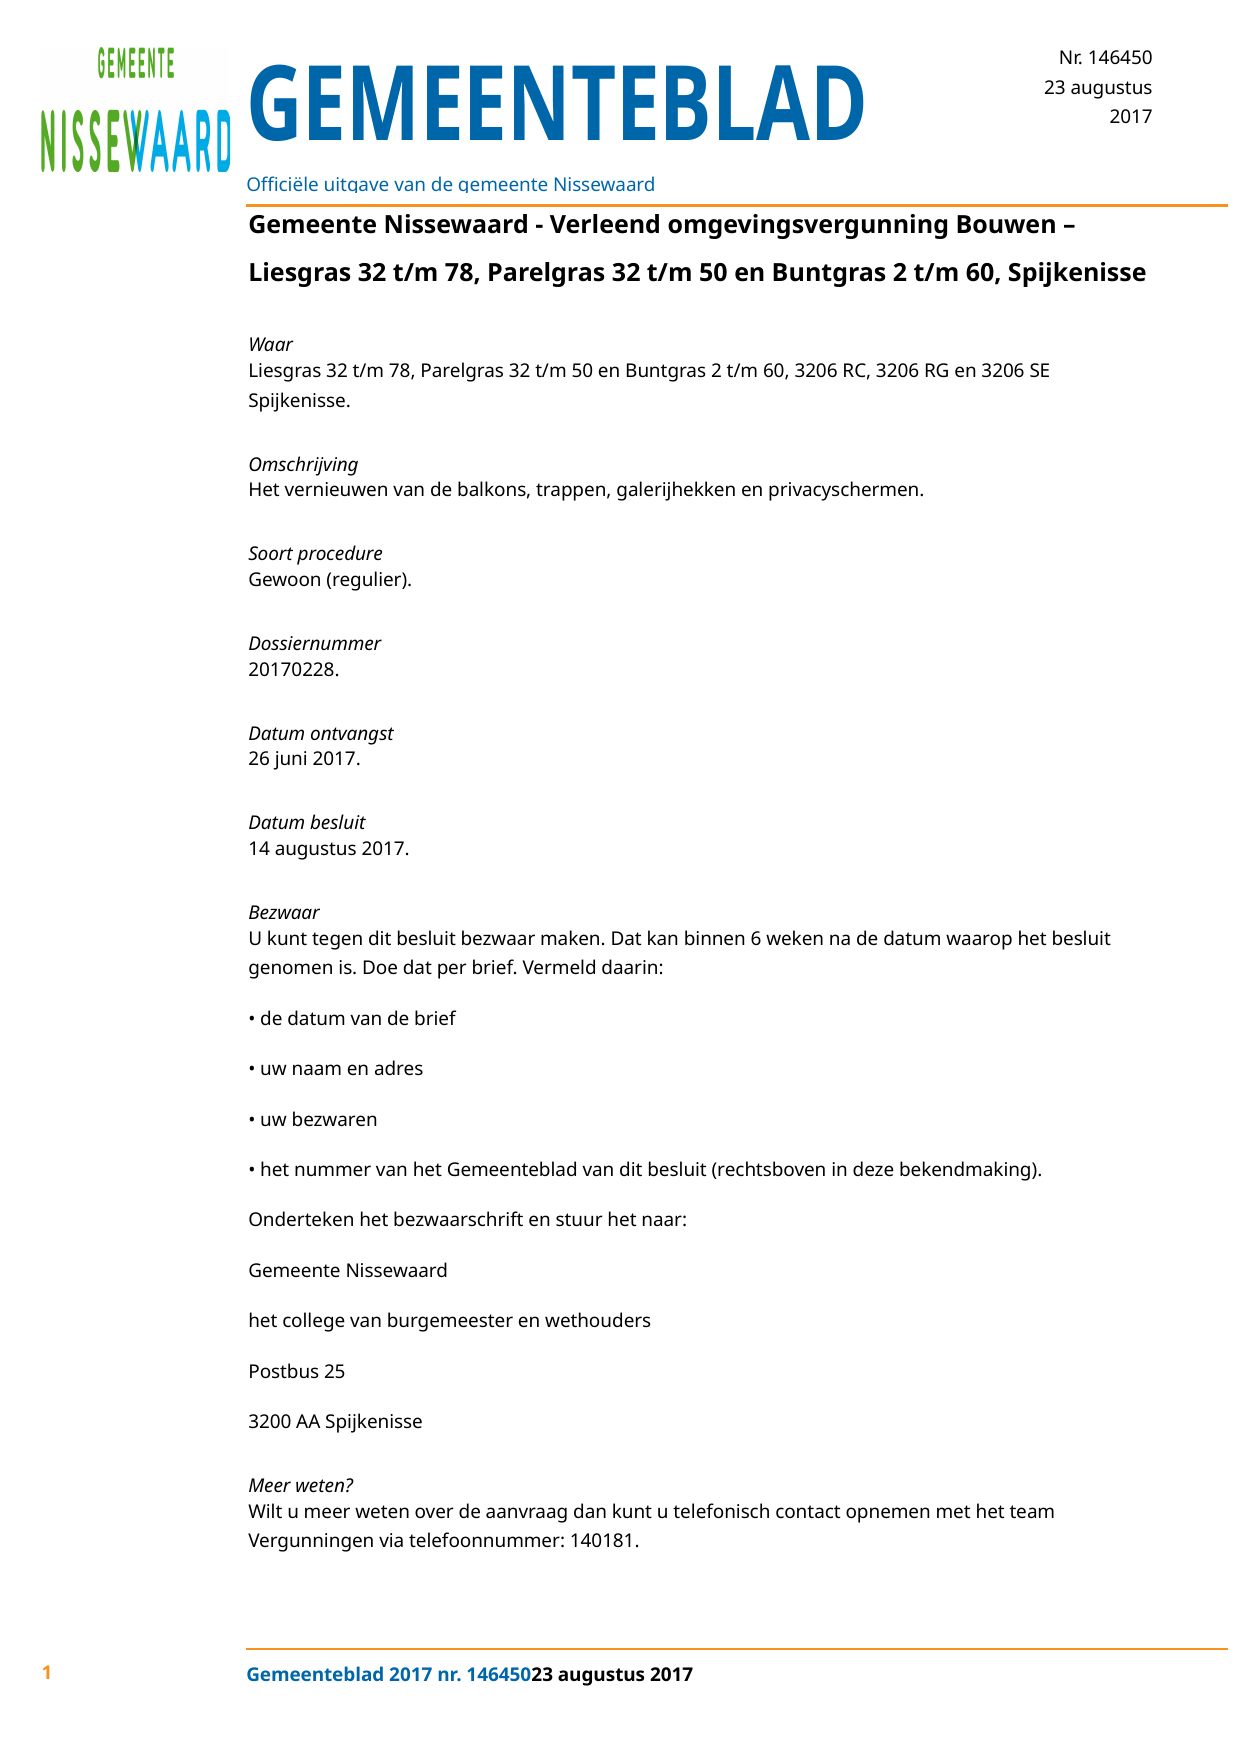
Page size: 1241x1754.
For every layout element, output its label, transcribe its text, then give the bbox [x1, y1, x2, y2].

text Soort procedure [248, 540, 1152, 566]
text Bezwaar [248, 899, 1152, 925]
text Gemeente Nissewaard [248, 1257, 1152, 1283]
text Datum ontvangst [248, 720, 1152, 746]
text Omschrijving [248, 451, 1152, 476]
picture [41, 47, 231, 172]
text Meer weten? [248, 1472, 1152, 1498]
text Datum besluit [248, 809, 1152, 835]
picture [154, 157, 165, 172]
text 20170228. [248, 656, 1152, 682]
text Het vernieuwen van de balkons, trappen, galerijhekken en privacyschermen. [248, 476, 1152, 502]
text • uw bezwaren [248, 1106, 1152, 1131]
text 26 juni 2017. [248, 746, 1152, 771]
text het college van burgemeester en wethouders [248, 1307, 1152, 1333]
text Liesgras 32 t/m 78, Parelgras 32 t/m 50 en Buntgras 2 t/m 60, 3206 RC, 3206 RG en 3206 SE Spijkenisse. [248, 357, 1152, 412]
text • het nummer van het Gemeenteblad van dit besluit (rechtsboven in deze bekendmaking). [248, 1156, 1152, 1182]
picture [201, 122, 206, 138]
picture [222, 122, 227, 160]
text • uw naam en adres [248, 1055, 1152, 1081]
picture [200, 151, 206, 172]
text Waar [248, 331, 1152, 357]
text 14 augustus 2017. [248, 835, 1152, 861]
text Wilt u meer weten over de aanvraag dan kunt u telefonisch contact opnemen met het team Vergunningen via telefoonnummer: 140181. [248, 1498, 1152, 1553]
text • de datum van de brief [248, 1005, 1152, 1031]
text U kunt tegen dit besluit bezwaar maken. Dat kan binnen 6 weken na de datum waarop het besluit genomen is. Doe dat per brief. Vermeld daarin: [248, 925, 1152, 980]
picture [176, 157, 187, 172]
text Dossiernummer [248, 630, 1152, 656]
text Gemeente Nissewaard - Verleend omgevingsvergunning Bouwen – Liesgras 32 t/m 78, Parelgras 32 t/m 50 en Buntgras 2 t/m 60, Spijkenisse [248, 207, 1152, 288]
text Onderteken het bezwaarschrift en stuur het naar: [248, 1207, 1152, 1232]
text Gewoon (regulier). [248, 566, 1152, 592]
text 3200 AA Spijkenisse [248, 1408, 1152, 1434]
text Postbus 25 [248, 1358, 1152, 1383]
